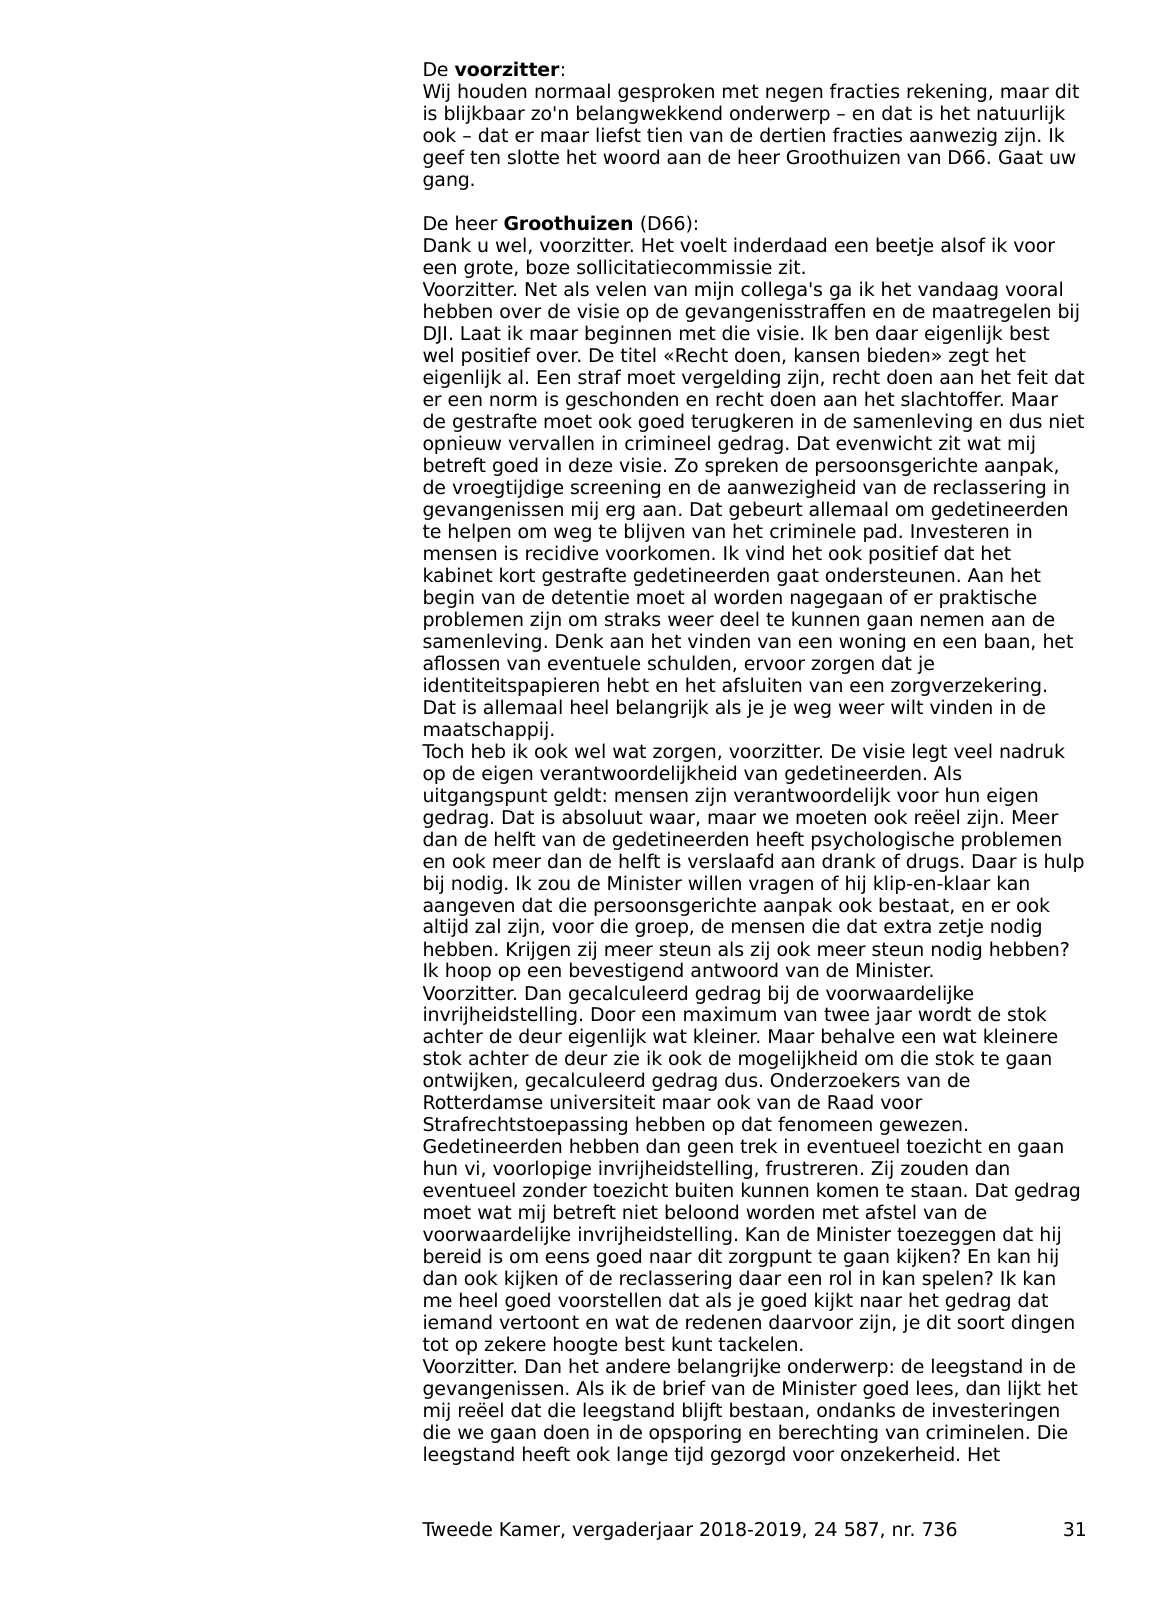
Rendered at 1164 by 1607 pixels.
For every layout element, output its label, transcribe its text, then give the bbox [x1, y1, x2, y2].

text De heer Groothuizen (D66): [422, 213, 1087, 235]
text De voorzitter: [422, 59, 1087, 81]
text Voorzitter. Net als velen van mijn collega's ga ik het vandaag vooral hebben over de visie op de gevangenisstraffen en de maatregelen bij DJI. Laat ik maar beginnen met die visie. Ik ben daar eigenlijk best wel positief over. De titel «Recht doen, kansen bieden» zegt het eigenlijk al. Een straf moet vergelding zijn, recht doen aan het feit dat er een norm is geschonden en recht doen aan het slachtoffer. Maar de gestrafte moet ook goed terugkeren in de samenleving en dus niet opnieuw vervallen in crimineel gedrag. Dat evenwicht zit wat mij betreft goed in deze visie. Zo spreken de persoonsgerichte aanpak, de vroegtijdige screening en de aanwezigheid van de reclassering in gevangenissen mij erg aan. Dat gebeurt allemaal om gedetineerden te helpen om weg te blijven van het criminele pad. Investeren in mensen is recidive voorkomen. Ik vind het ook positief dat het kabinet kort gestrafte gedetineerden gaat ondersteunen. Aan het begin van de detentie moet al worden nagegaan of er praktische problemen zijn om straks weer deel te kunnen gaan nemen aan de samenleving. Denk aan het vinden van een woning en een baan, het aflossen van eventuele schulden, ervoor zorgen dat je identiteitspapieren hebt en het afsluiten van een zorgverzekering. Dat is allemaal heel belangrijk als je je weg weer wilt vinden in de maatschappij. [422, 279, 1087, 741]
text Dank u wel, voorzitter. Het voelt inderdaad een beetje alsof ik voor een grote, boze sollicitatiecommissie zit. [422, 235, 1087, 279]
text Wij houden normaal gesproken met negen fracties rekening, maar dit is blijkbaar zo'n belangwekkend onderwerp – en dat is het natuurlijk ook – dat er maar liefst tien van de dertien fracties aanwezig zijn. Ik geef ten slotte het woord aan de heer Groothuizen van D66. Gaat uw gang. [422, 81, 1087, 191]
text Voorzitter. Dan het andere belangrijke onderwerp: de leegstand in de gevangenissen. Als ik de brief van de Minister goed lees, dan lijkt het mij reëel dat die leegstand blijft bestaan, ondanks de investeringen die we gaan doen in de opsporing en berechting van criminelen. Die leegstand heeft ook lange tijd gezorgd voor onzekerheid. Het [422, 1356, 1087, 1466]
text Voorzitter. Dan gecalculeerd gedrag bij de voorwaardelijke invrijheidstelling. Door een maximum van twee jaar wordt de stok achter de deur eigenlijk wat kleiner. Maar behalve een wat kleinere stok achter de deur zie ik ook de mogelijkheid om die stok te gaan ontwijken, gecalculeerd gedrag dus. Onderzoekers van de Rotterdamse universiteit maar ook van de Raad voor Strafrechtstoepassing hebben op dat fenomeen gewezen. Gedetineerden hebben dan geen trek in eventueel toezicht en gaan hun vi, voorlopige invrijheidstelling, frustreren. Zij zouden dan eventueel zonder toezicht buiten kunnen komen te staan. Dat gedrag moet wat mij betreft niet beloond worden met afstel van de voorwaardelijke invrijheidstelling. Kan de Minister toezeggen dat hij bereid is om eens goed naar dit zorgpunt te gaan kijken? En kan hij dan ook kijken of de reclassering daar een rol in kan spelen? Ik kan me heel goed voorstellen dat als je goed kijkt naar het gedrag dat iemand vertoont en wat de redenen daarvoor zijn, je dit soort dingen tot op zekere hoogte best kunt tackelen. [422, 982, 1087, 1356]
text Toch heb ik ook wel wat zorgen, voorzitter. De visie legt veel nadruk op de eigen verantwoordelijkheid van gedetineerden. Als uitgangspunt geldt: mensen zijn verantwoordelijk voor hun eigen gedrag. Dat is absoluut waar, maar we moeten ook reëel zijn. Meer dan de helft van de gedetineerden heeft psychologische problemen en ook meer dan de helft is verslaafd aan drank of drugs. Daar is hulp bij nodig. Ik zou de Minister willen vragen of hij klip-en-klaar kan aangeven dat die persoonsgerichte aanpak ook bestaat, en er ook altijd zal zijn, voor die groep, de mensen die dat extra zetje nodig hebben. Krijgen zij meer steun als zij ook meer steun nodig hebben? Ik hoop op een bevestigend antwoord van de Minister. [422, 741, 1087, 982]
